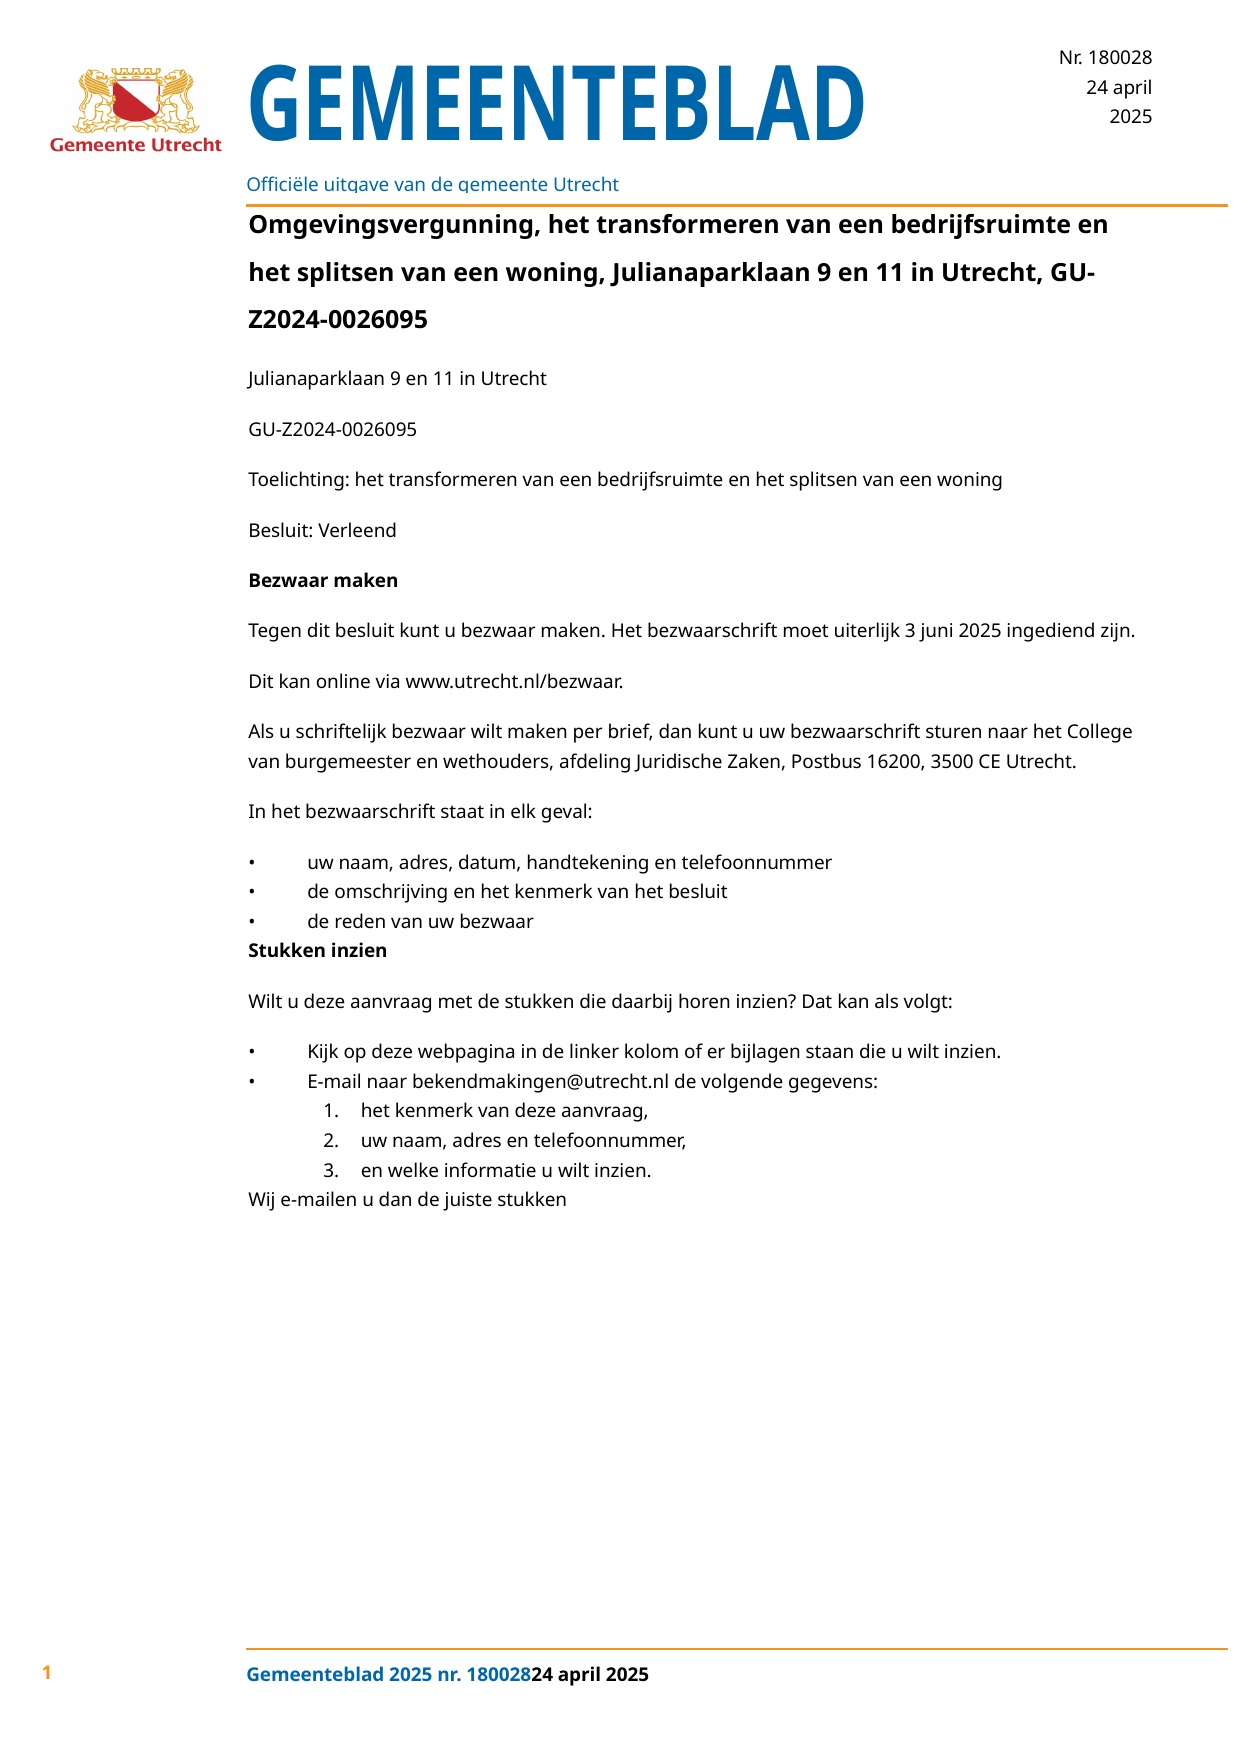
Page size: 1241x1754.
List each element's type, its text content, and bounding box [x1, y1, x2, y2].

text Stukken inzien [248, 938, 1152, 963]
text Julianaparklaan 9 en 11 in Utrecht [248, 366, 1152, 391]
picture [41, 47, 231, 172]
list de omschrijving en het kenmerk van het besluit [248, 878, 1152, 904]
text In het bezwaarschrift staat in elk geval: [248, 798, 1152, 824]
list uw naam, adres en telefoonnummer, [323, 1127, 1152, 1153]
text Wilt u deze aanvraag met de stukken die daarbij horen inzien? Dat kan als volgt: [248, 988, 1152, 1014]
text Besluit: Verleend [248, 517, 1152, 542]
text GU-Z2024-0026095 [248, 416, 1152, 442]
list E-mail naar bekendmakingen@utrecht.nl de volgende gegevens: [248, 1068, 1152, 1094]
list en welke informatie u wilt inzien. [323, 1157, 1152, 1182]
list de reden van uw bezwaar [248, 908, 1152, 934]
text Omgevingsvergunning, het transformeren van een bedrijfsruimte en het splitsen van een woning, Julianaparklaan 9 en 11 in Utrecht, GU-Z2024-0026095 [248, 207, 1152, 336]
text Bezwaar maken [248, 567, 1152, 593]
list het kenmerk van deze aanvraag, [323, 1098, 1152, 1123]
text Tegen dit besluit kunt u bezwaar maken. Het bezwaarschrift moet uiterlijk 3 juni 2025 ingediend zijn. [248, 618, 1152, 643]
list Kijk op deze webpagina in de linker kolom of er bijlagen staan die u wilt inzien. [248, 1038, 1152, 1064]
text Als u schriftelijk bezwaar wilt maken per brief, dan kunt u uw bezwaarschrift sturen naar het College van burgemeester en wethouders, afdeling Juridische Zaken, Postbus 16200, 3500 CE Utrecht. [248, 718, 1152, 774]
text Toelichting: het transformeren van een bedrijfsruimte en het splitsen van een woning [248, 466, 1152, 492]
text Wij e-mailen u dan de juiste stukken [248, 1186, 1152, 1212]
list uw naam, adres, datum, handtekening en telefoonnummer [248, 849, 1152, 874]
text Dit kan online via www.utrecht.nl/bezwaar. [248, 668, 1152, 694]
